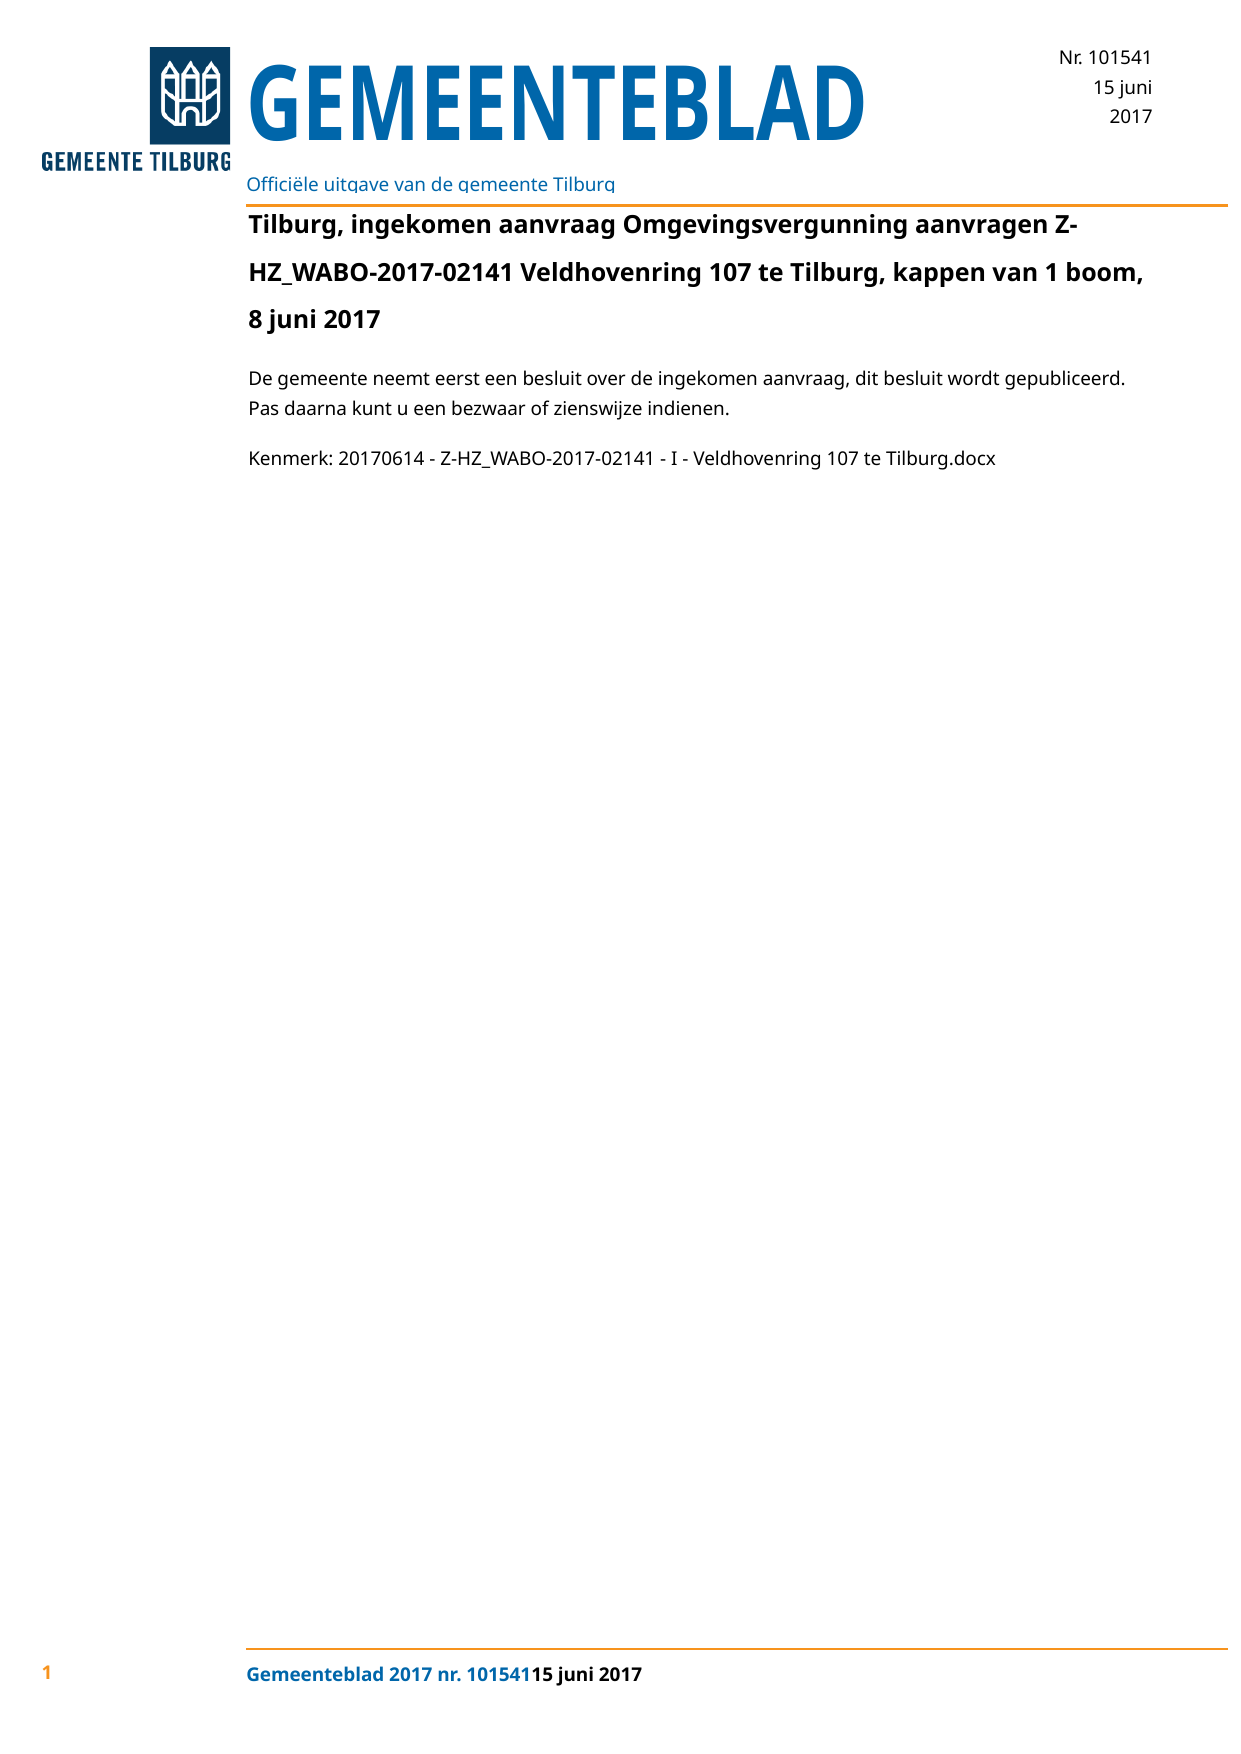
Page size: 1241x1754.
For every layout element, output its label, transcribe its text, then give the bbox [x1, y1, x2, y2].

text Kenmerk: 20170614 - Z-HZ_WABO-2017-02141 - I - Veldhovenring 107 te Tilburg.docx [248, 446, 1152, 471]
text Tilburg, ingekomen aanvraag Omgevingsvergunning aanvragen Z-HZ_WABO-2017-02141 Veldhovenring 107 te Tilburg, kappen van 1 boom, 8 juni 2017 [248, 207, 1152, 336]
text De gemeente neemt eerst een besluit over de ingekomen aanvraag, dit besluit wordt gepubliceerd. Pas daarna kunt u een bezwaar of zienswijze indienen. [248, 366, 1152, 421]
picture [41, 47, 231, 172]
